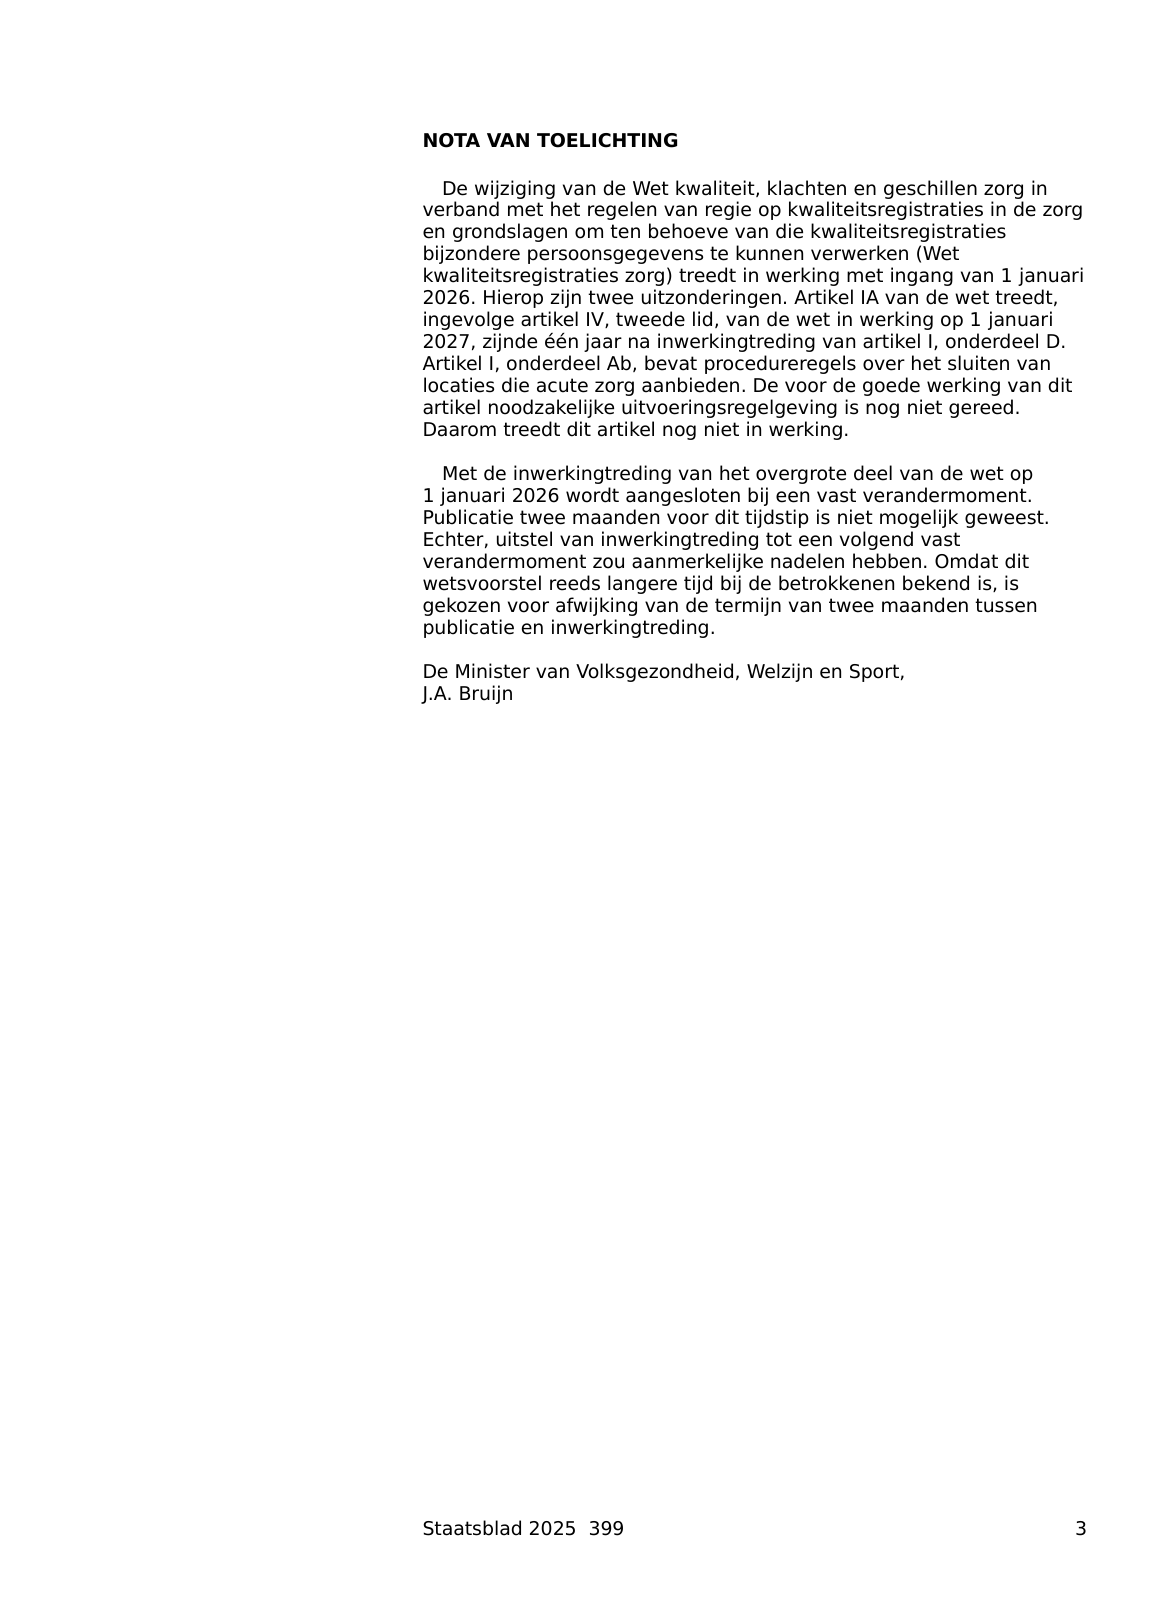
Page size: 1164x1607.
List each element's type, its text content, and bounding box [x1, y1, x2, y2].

text De Minister van Volksgezondheid, Welzijn en Sport, J.A. Bruijn [422, 661, 1087, 705]
text Met de inwerkingtreding van het overgrote deel van de wet op 1 januari 2026 wordt aangesloten bij een vast verandermoment. Publicatie twee maanden voor dit tijdstip is niet mogelijk geweest. Echter, uitstel van inwerkingtreding tot een volgend vast verandermoment zou aanmerkelijke nadelen hebben. Omdat dit wetsvoorstel reeds langere tijd bij de betrokkenen bekend is, is gekozen voor afwijking van de termijn van twee maanden tussen publicatie en inwerkingtreding. [422, 463, 1087, 639]
text De wijziging van de Wet kwaliteit, klachten en geschillen zorg in verband met het regelen van regie op kwaliteitsregistraties in de zorg en grondslagen om ten behoeve van die kwaliteitsregistraties bijzondere persoonsgegevens te kunnen verwerken (Wet kwaliteitsregistraties zorg) treedt in werking met ingang van 1 januari 2026. Hierop zijn twee uitzonderingen. Artikel IA van de wet treedt, ingevolge artikel IV, tweede lid, van de wet in werking op 1 januari 2027, zijnde één jaar na inwerkingtreding van artikel I, onderdeel D. Artikel I, onderdeel Ab, bevat procedureregels over het sluiten van locaties die acute zorg aanbieden. De voor de goede werking van dit artikel noodzakelijke uitvoeringsregelgeving is nog niet gereed. Daarom treedt dit artikel nog niet in werking. [422, 177, 1087, 441]
subtitle NOTA VAN TOELICHTING [422, 130, 1087, 152]
